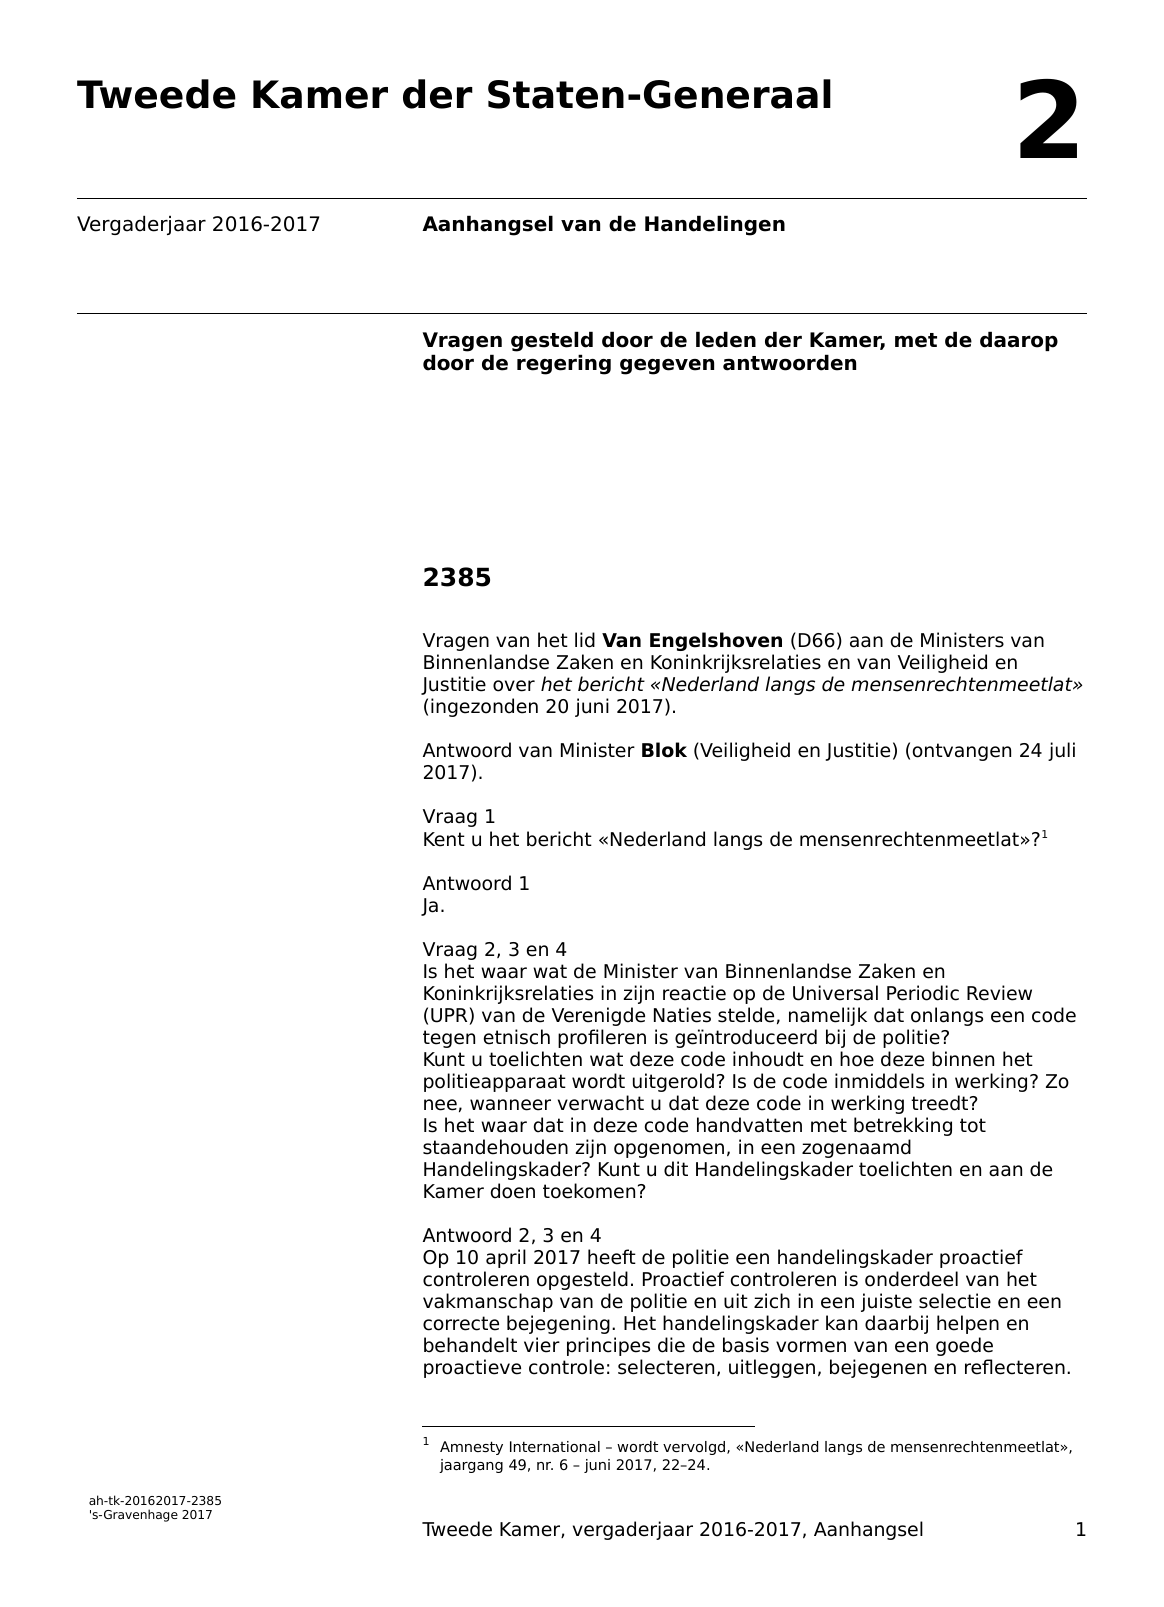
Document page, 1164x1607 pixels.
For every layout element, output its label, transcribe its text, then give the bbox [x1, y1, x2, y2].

text 's-Gravenhage 2017 [88, 1508, 323, 1522]
text Kent u het bericht «Nederland langs de mensenrechtenmeetlat»? [422, 828, 1087, 850]
text Vragen van het lid Van Engelshoven (D66) aan de Ministers van Binnenlandse Zaken en Koninkrijksrelaties en van Veiligheid en Justitie over het bericht «Nederland langs de mensenrechtenmeetlat» (ingezonden 20 juni 2017). [422, 630, 1087, 718]
table_header 2 [886, 59, 1087, 198]
text Antwoord 1 [422, 873, 1087, 894]
text Kunt u toelichten wat deze code inhoudt en hoe deze binnen het politieapparaat wordt uitgerold? Is de code inmiddels in werking? Zo nee, wanneer verwacht u dat deze code in werking treedt? [422, 1049, 1087, 1114]
text Is het waar dat in deze code handvatten met betrekking tot staandehouden zijn opgenomen, in een zogenaamd Handelingskader? Kunt u dit Handelingskader toelichten en aan de Kamer doen toekomen? [422, 1114, 1087, 1202]
table_cell [77, 314, 422, 375]
text Antwoord van Minister Blok (Veiligheid en Justitie) (ontvangen 24 juli 2017). [422, 740, 1087, 784]
text Is het waar wat de Minister van Binnenlandse Zaken en Koninkrijksrelaties in zijn reactie op de Universal Periodic Review (UPR) van de Verenigde Naties stelde, namelijk dat onlangs een code tegen etnisch profileren is geïntroduceerd bij de politie? [422, 961, 1087, 1049]
text Antwoord 2, 3 en 4 [422, 1225, 1087, 1247]
text Amnesty International – wordt vervolgd, «Nederland langs de mensenrechtenmeetlat», jaargang 49, nr. 6 – juni 2017, 22–24. [422, 1435, 1087, 1474]
text Op 10 april 2017 heeft de politie een handelingskader proactief controleren opgesteld. Proactief controleren is onderdeel van het vakmanschap van de politie en uit zich in een juiste selectie en een correcte bejegening. Het handelingskader kan daarbij helpen en behandelt vier principes die de basis vormen van een goede proactieve controle: selecteren, uitleggen, bejegenen en reflecteren. [422, 1247, 1087, 1378]
text Ja. [422, 894, 1087, 917]
table_cell Vergaderjaar 2016-2017 [77, 199, 422, 313]
text Vraag 1 [422, 806, 1087, 828]
text ah-tk-20162017-2385 [88, 1494, 323, 1508]
text 2385 [422, 563, 1087, 592]
table_cell Vragen gesteld door de leden der Kamer, met de daarop door de regering gegeven antwoorden [422, 314, 1087, 375]
text Vraag 2, 3 en 4 [422, 939, 1087, 961]
table_header Tweede Kamer der Staten-Generaal [77, 59, 886, 198]
table_cell Aanhangsel van de Handelingen [422, 199, 1087, 313]
